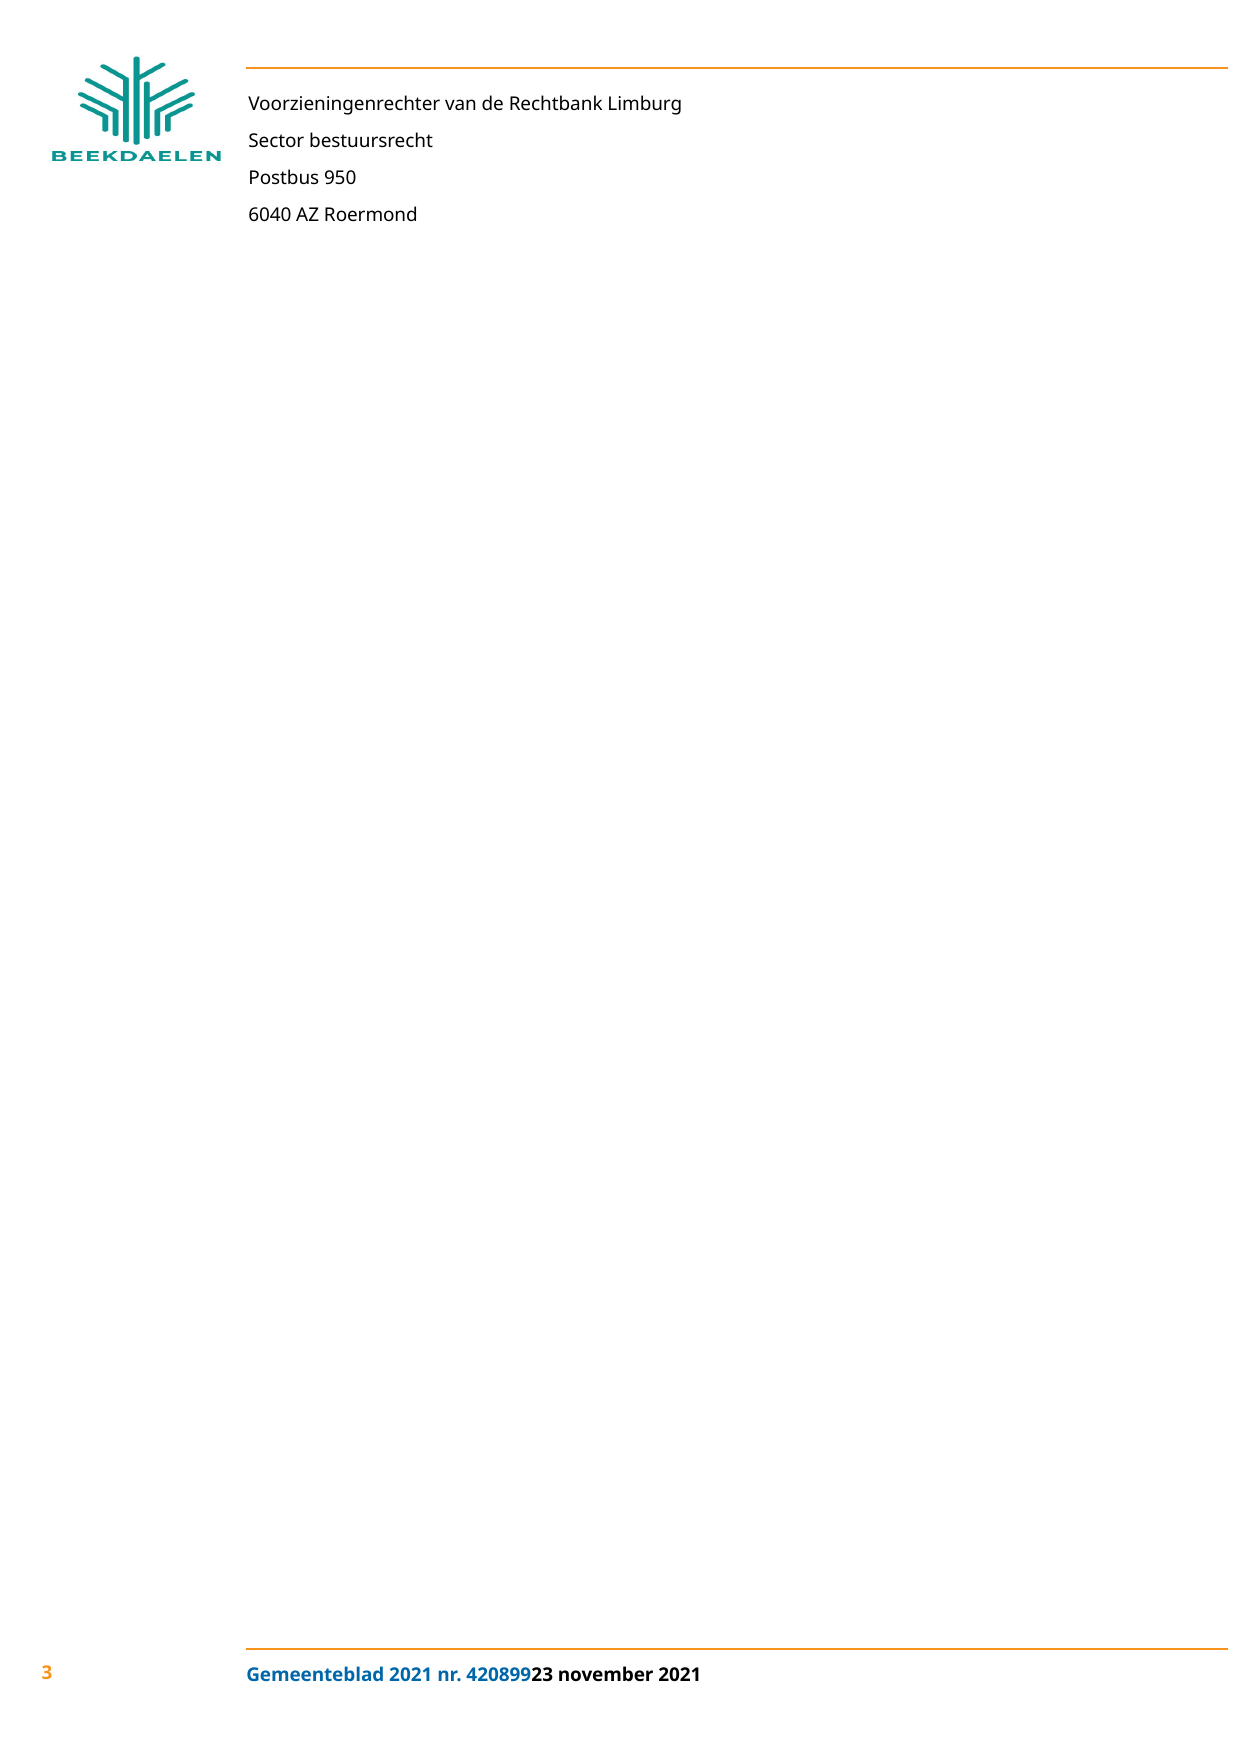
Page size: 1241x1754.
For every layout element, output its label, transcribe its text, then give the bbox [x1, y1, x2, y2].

text 6040 AZ Roermond [248, 206, 1152, 225]
text Voorzieningenrechter van de Rechtbank Limburg [248, 95, 1152, 114]
text Sector bestuursrecht [248, 132, 1152, 151]
text Postbus 950 [248, 169, 1152, 188]
picture [41, 47, 231, 172]
